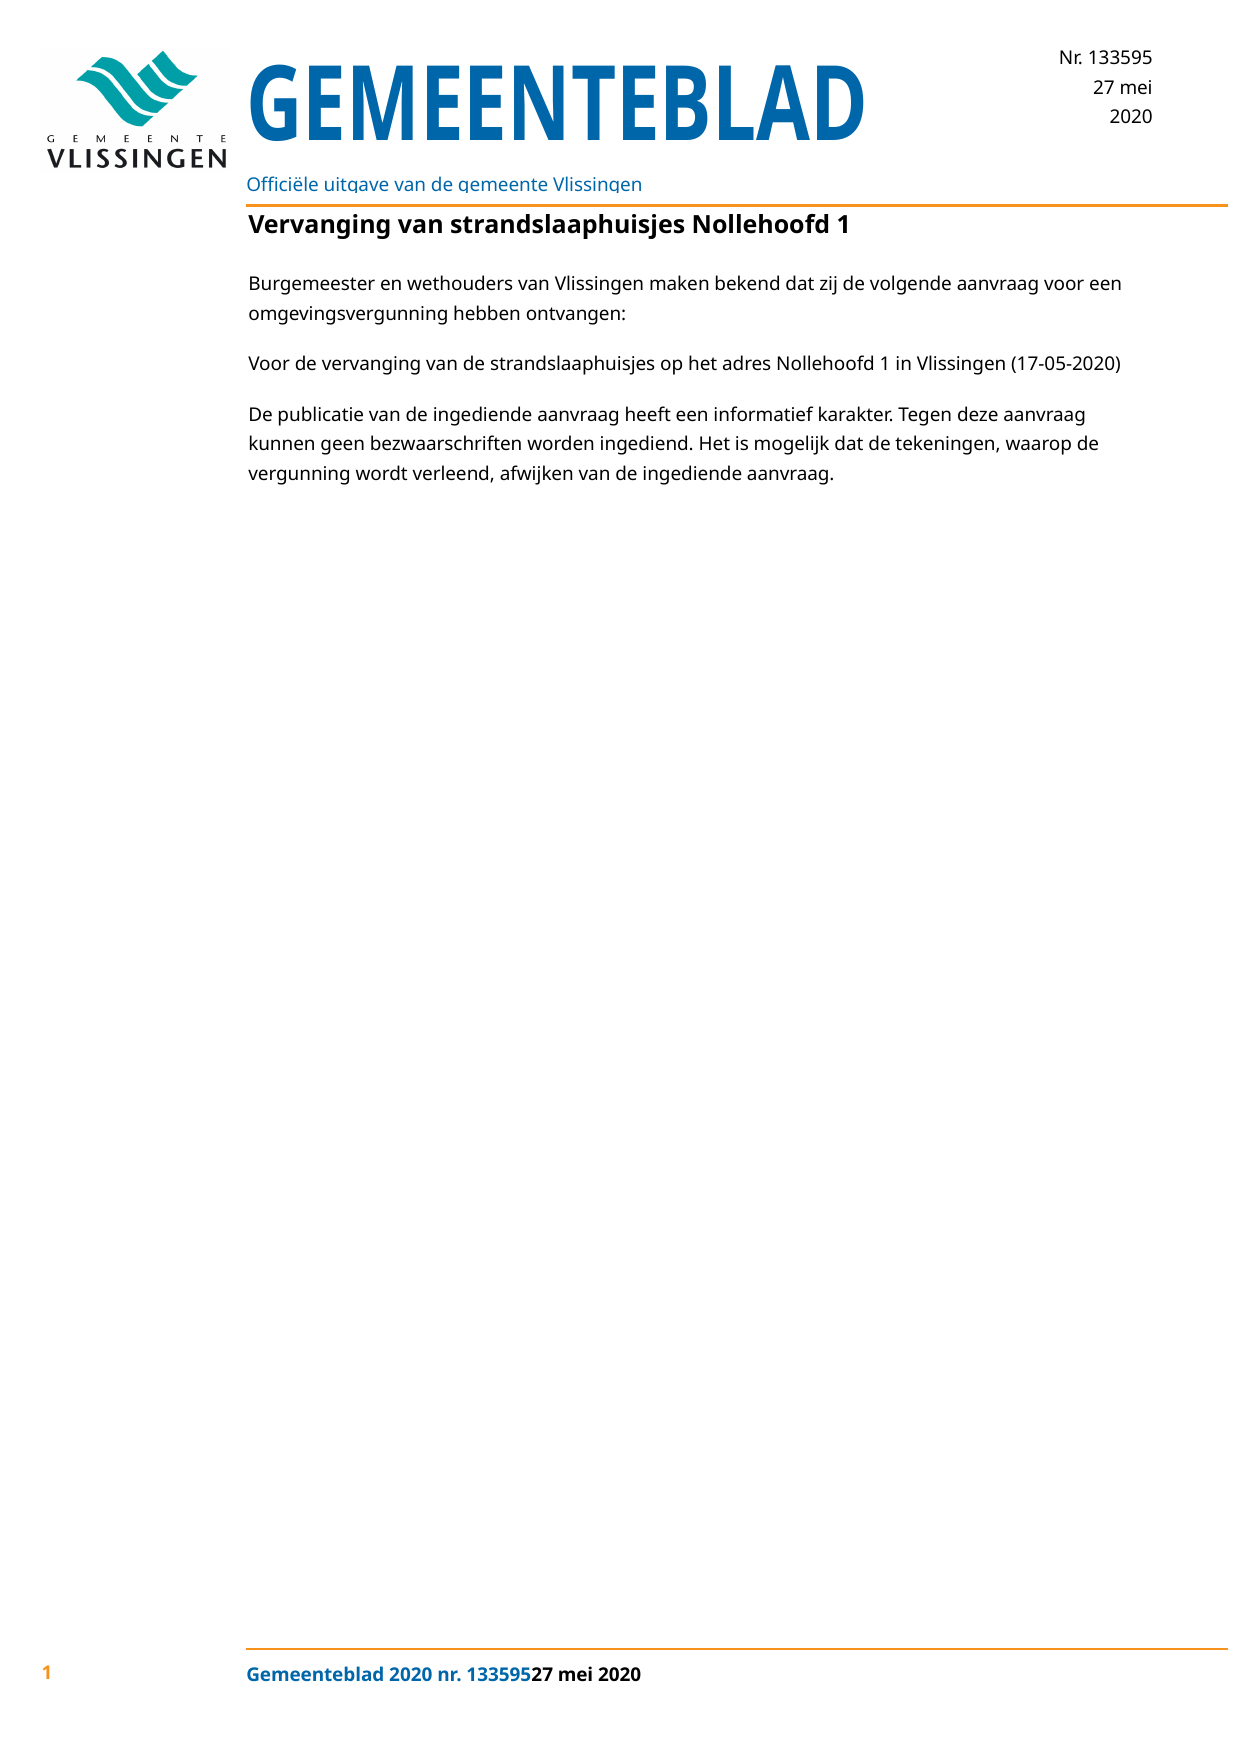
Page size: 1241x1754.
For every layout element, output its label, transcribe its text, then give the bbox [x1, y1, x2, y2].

text Vervanging van strandslaaphuisjes Nollehoofd 1 [248, 207, 1152, 241]
text Voor de vervanging van de strandslaaphuisjes op het adres Nollehoofd 1 in Vlissingen (17-05-2020) [248, 350, 1152, 376]
text De publicatie van de ingediende aanvraag heeft een informatief karakter. Tegen deze aanvraag kunnen geen bezwaarschriften worden ingediend. Het is mogelijk dat de tekeningen, waarop de vergunning wordt verleend, afwijken van de ingediende aanvraag. [248, 401, 1152, 486]
text Burgemeester en wethouders van Vlissingen maken bekend dat zij de volgende aanvraag voor een omgevingsvergunning hebben ontvangen: [248, 270, 1152, 326]
picture [41, 47, 231, 172]
